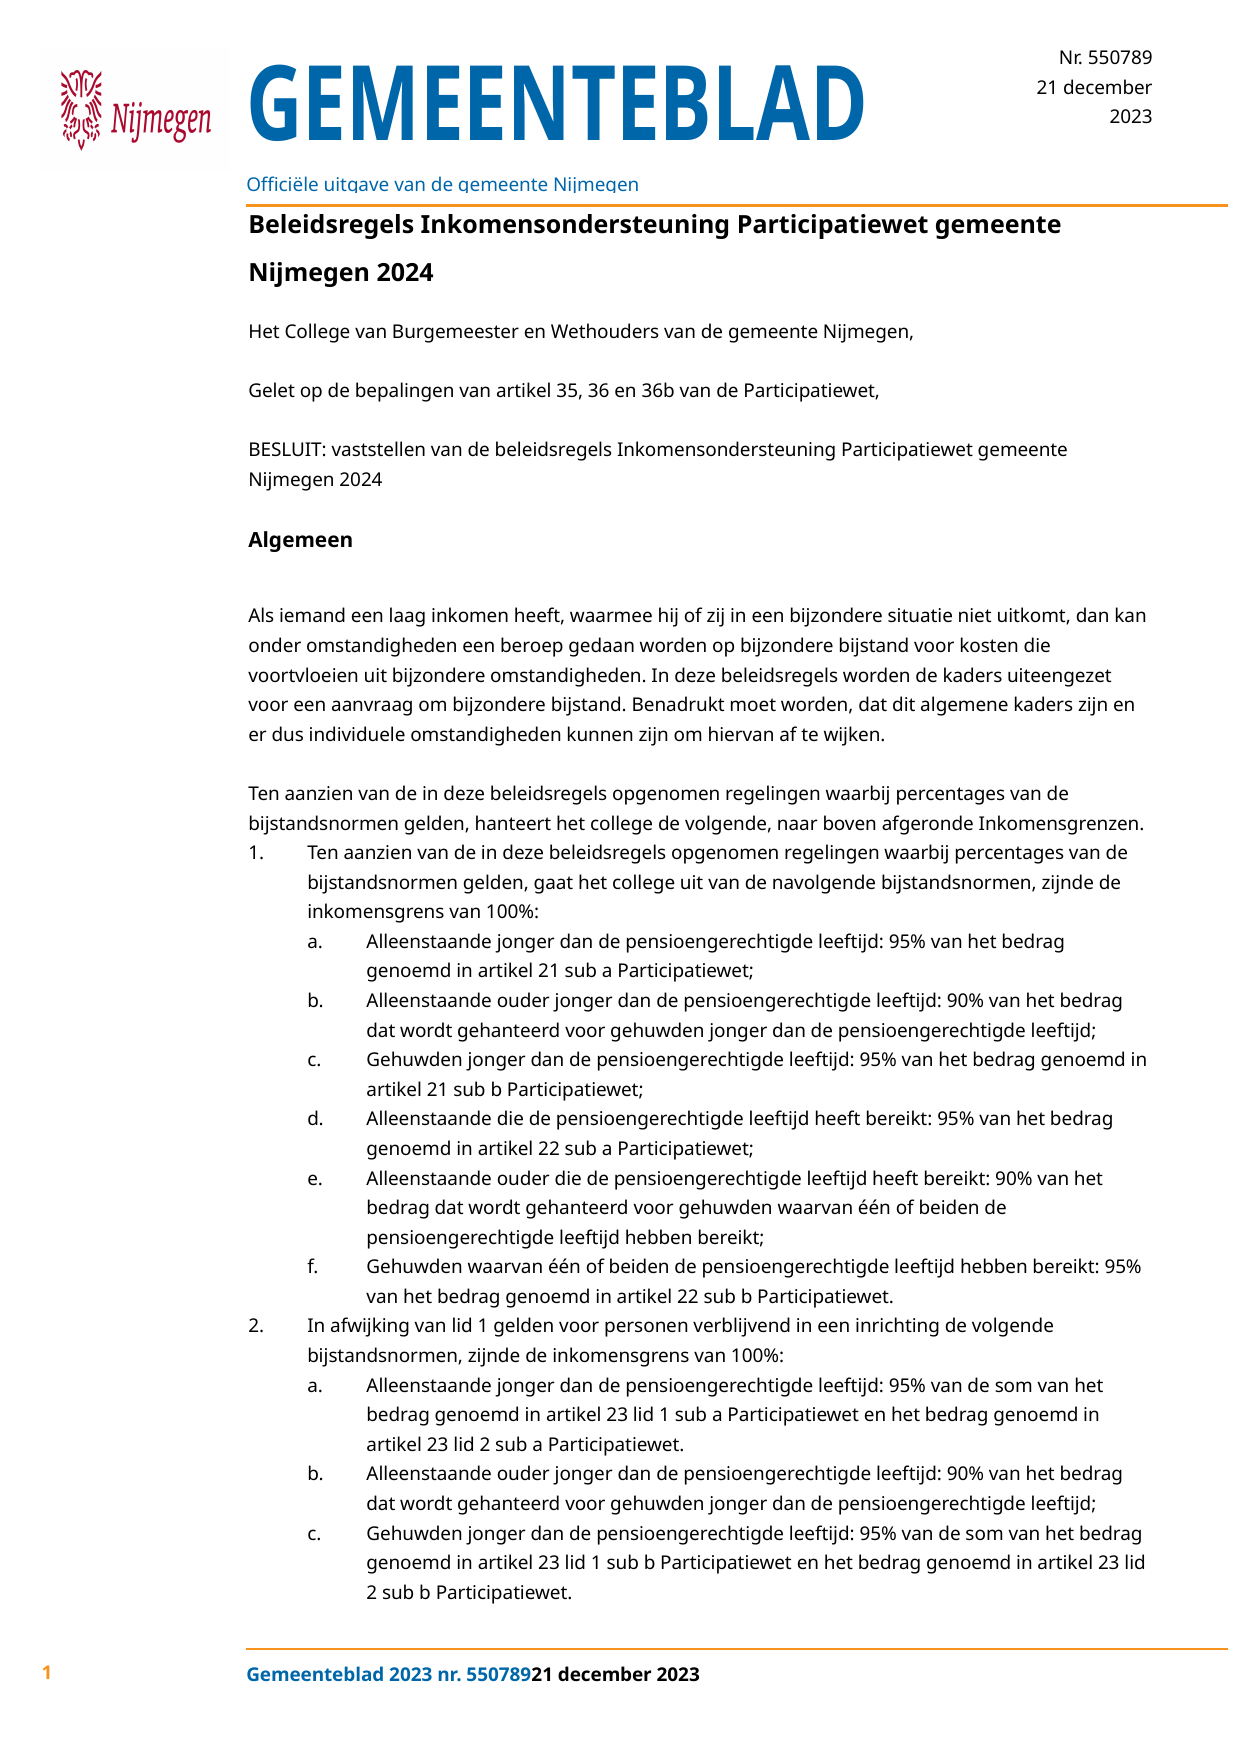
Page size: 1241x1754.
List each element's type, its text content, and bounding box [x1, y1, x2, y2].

text Gelet op de bepalingen van artikel 35, 36 en 36b van de Participatiewet, [248, 377, 1152, 403]
text Beleidsregels Inkomensondersteuning Participatiewet gemeente Nijmegen 2024 [248, 207, 1152, 288]
list In afwijking van lid 1 gelden voor personen verblijvend in een inrichting de volgende bijstandsnormen, zijnde de inkomensgrens van 100%: [248, 1313, 1152, 1368]
text Het College van Burgemeester en Wethouders van de gemeente Nijmegen, [248, 318, 1152, 344]
list Alleenstaande ouder die de pensioengerechtigde leeftijd heeft bereikt: 90% van het bedrag dat wordt gehanteerd voor gehuwden waarvan één of beiden de pensioengerechtigde leeftijd hebben bereikt; [307, 1165, 1152, 1250]
list Gehuwden waarvan één of beiden de pensioengerechtigde leeftijd hebben bereikt: 95% van het bedrag genoemd in artikel 22 sub b Participatiewet. [307, 1253, 1152, 1309]
list Alleenstaande jonger dan de pensioengerechtigde leeftijd: 95% van de som van het bedrag genoemd in artikel 23 lid 1 sub a Participatiewet en het bedrag genoemd in artikel 23 lid 2 sub a Participatiewet. [307, 1372, 1152, 1457]
list Ten aanzien van de in deze beleidsregels opgenomen regelingen waarbij percentages van de bijstandsnormen gelden, gaat het college uit van de navolgende bijstandsnormen, zijnde de inkomensgrens van 100%: [248, 839, 1152, 924]
text BESLUIT: vaststellen van de beleidsregels Inkomensondersteuning Participatiewet gemeente Nijmegen 2024 [248, 436, 1152, 492]
text Als iemand een laag inkomen heeft, waarmee hij of zij in een bijzondere situatie niet uitkomt, dan kan onder omstandigheden een beroep gedaan worden op bijzondere bijstand voor kosten die voortvloeien uit bijzondere omstandigheden. In deze beleidsregels worden de kaders uiteengezet voor een aanvraag om bijzondere bijstand. Benadrukt moet worden, dat dit algemene kaders zijn en er dus individuele omstandigheden kunnen zijn om hiervan af te wijken. [248, 603, 1152, 747]
list Gehuwden jonger dan de pensioengerechtigde leeftijd: 95% van het bedrag genoemd in artikel 21 sub b Participatiewet; [307, 1046, 1152, 1102]
picture [41, 47, 231, 172]
list Alleenstaande jonger dan de pensioengerechtigde leeftijd: 95% van het bedrag genoemd in artikel 21 sub a Participatiewet; [307, 928, 1152, 983]
list Gehuwden jonger dan de pensioengerechtigde leeftijd: 95% van de som van het bedrag genoemd in artikel 23 lid 1 sub b Participatiewet en het bedrag genoemd in artikel 23 lid 2 sub b Participatiewet. [307, 1520, 1152, 1605]
text Algemeen [248, 525, 1152, 553]
list Alleenstaande ouder jonger dan de pensioengerechtigde leeftijd: 90% van het bedrag dat wordt gehanteerd voor gehuwden jonger dan de pensioengerechtigde leeftijd; [307, 987, 1152, 1043]
text Ten aanzien van de in deze beleidsregels opgenomen regelingen waarbij percentages van de bijstandsnormen gelden, hanteert het college de volgende, naar boven afgeronde Inkomensgrenzen. [248, 780, 1152, 836]
list Alleenstaande die de pensioengerechtigde leeftijd heeft bereikt: 95% van het bedrag genoemd in artikel 22 sub a Participatiewet; [307, 1106, 1152, 1161]
list Alleenstaande ouder jonger dan de pensioengerechtigde leeftijd: 90% van het bedrag dat wordt gehanteerd voor gehuwden jonger dan de pensioengerechtigde leeftijd; [307, 1461, 1152, 1516]
